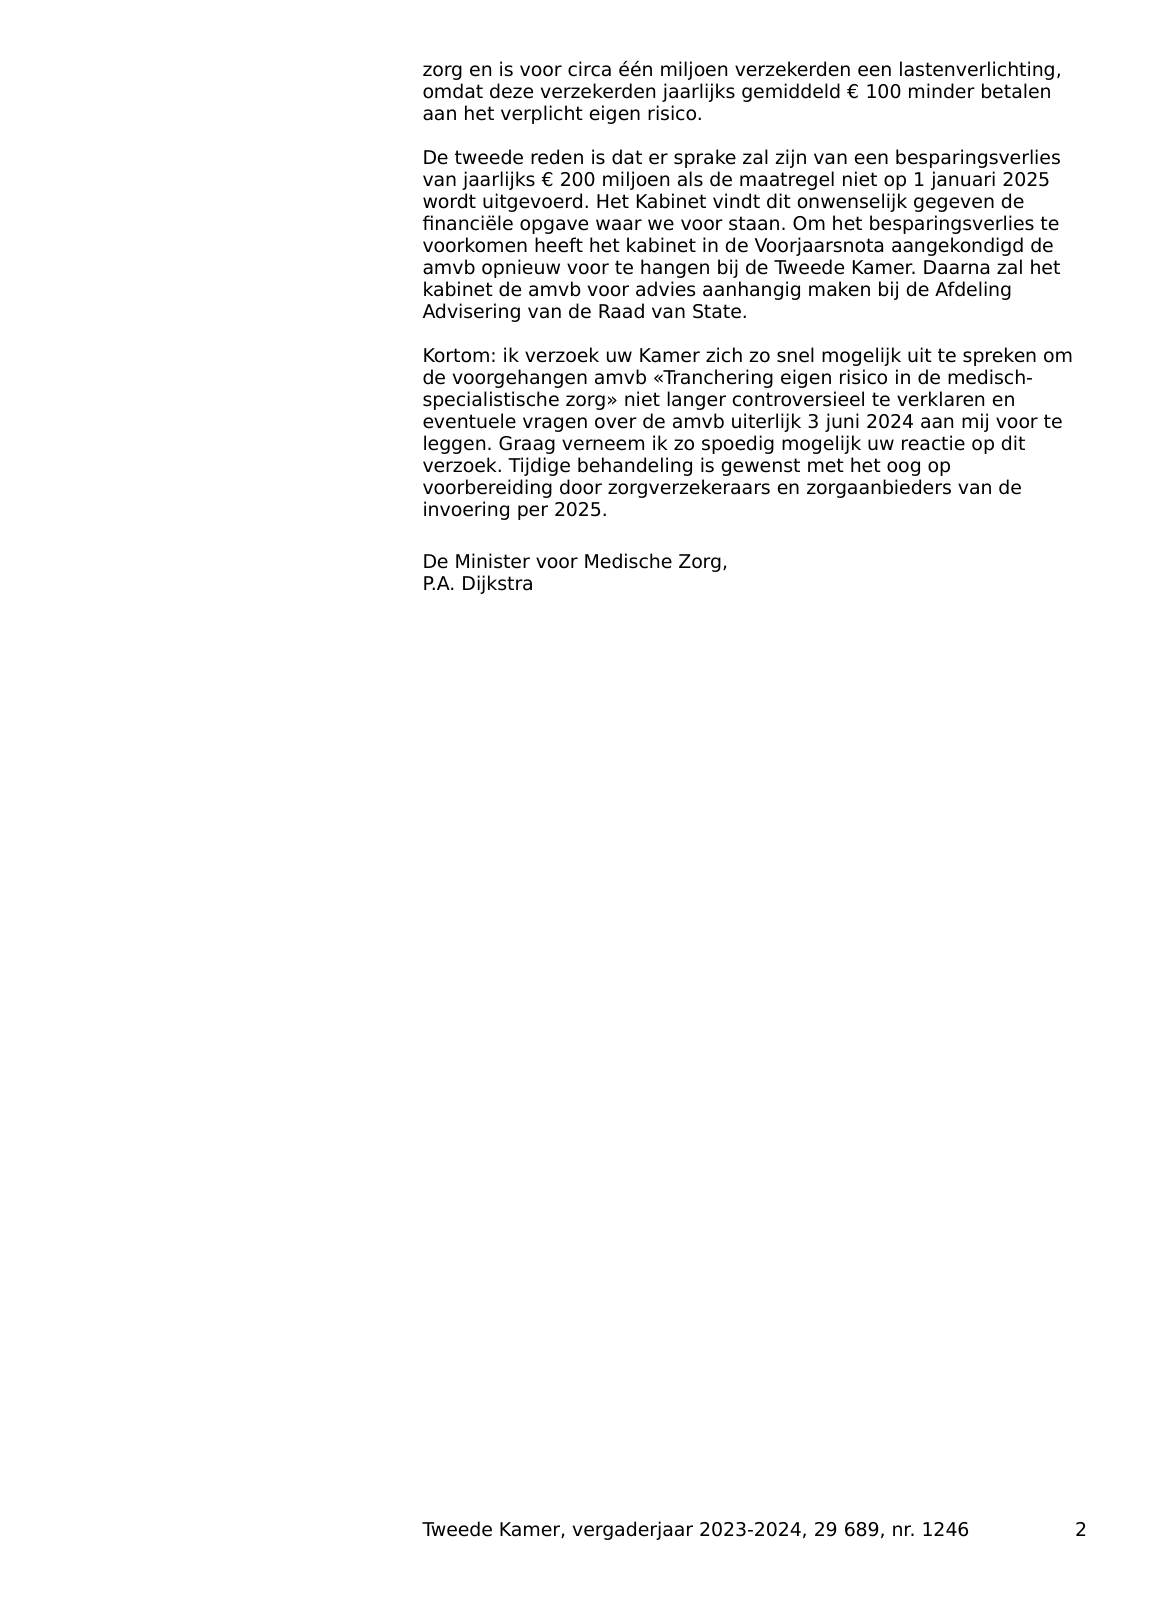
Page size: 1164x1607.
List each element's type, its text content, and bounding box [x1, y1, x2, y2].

text Kortom: ik verzoek uw Kamer zich zo snel mogelijk uit te spreken om de voorgehangen amvb «Tranchering eigen risico in de medisch-specialistische zorg» niet langer controversieel te verklaren en eventuele vragen over de amvb uiterlijk 3 juni 2024 aan mij voor te leggen. Graag verneem ik zo spoedig mogelijk uw reactie op dit verzoek. Tijdige behandeling is gewenst met het oog op voorbereiding door zorgverzekeraars en zorgaanbieders van de invoering per 2025. [422, 345, 1087, 521]
text zorg en is voor circa één miljoen verzekerden een lastenverlichting, omdat deze verzekerden jaarlijks gemiddeld € 100 minder betalen aan het verplicht eigen risico. [422, 59, 1087, 125]
text De tweede reden is dat er sprake zal zijn van een besparingsverlies van jaarlijks € 200 miljoen als de maatregel niet op 1 januari 2025 wordt uitgevoerd. Het Kabinet vindt dit onwenselijk gegeven de financiële opgave waar we voor staan. Om het besparingsverlies te voorkomen heeft het kabinet in de Voorjaarsnota aangekondigd de amvb opnieuw voor te hangen bĳ de Tweede Kamer. Daarna zal het kabinet de amvb voor advies aanhangig maken bĳ de Afdeling Advisering van de Raad van State. [422, 147, 1087, 323]
text De Minister voor Medische Zorg, P.A. Dijkstra [422, 551, 1087, 595]
